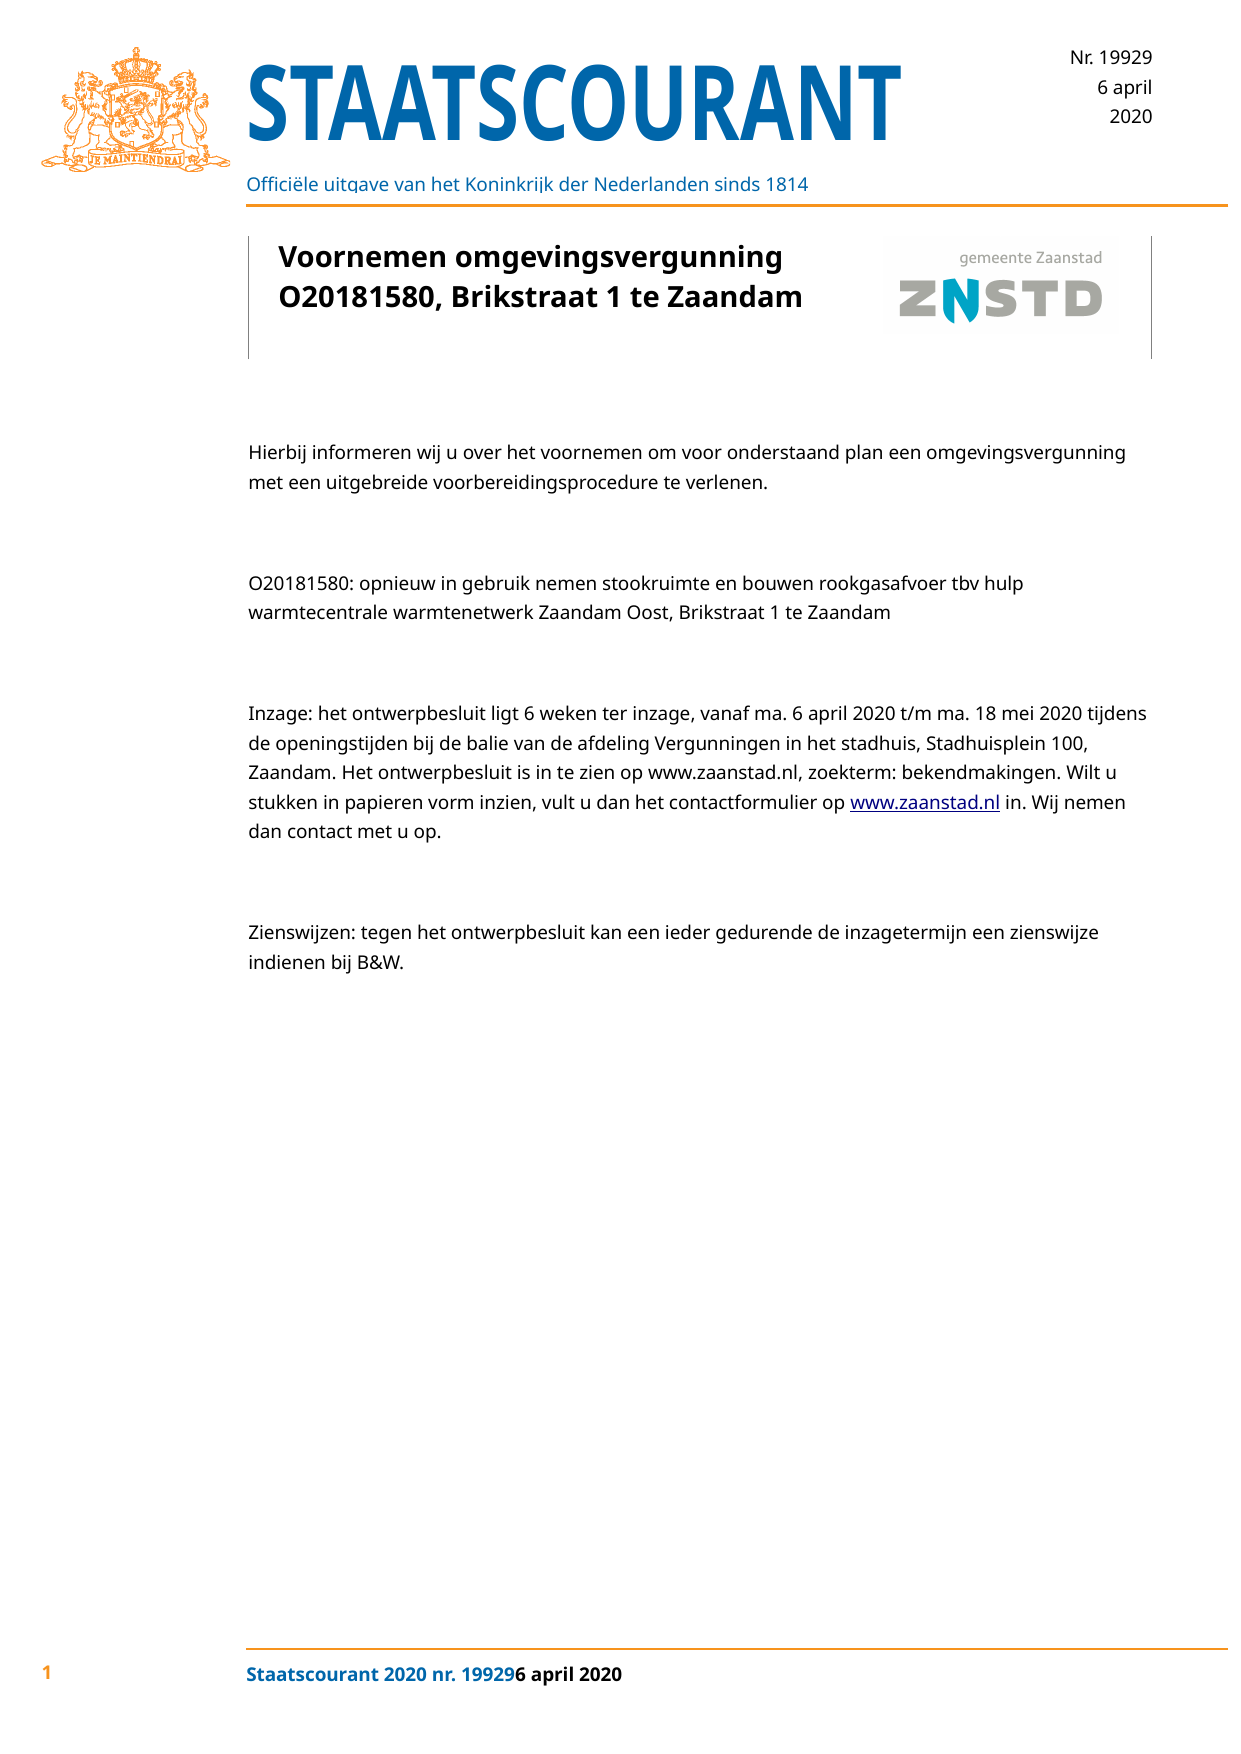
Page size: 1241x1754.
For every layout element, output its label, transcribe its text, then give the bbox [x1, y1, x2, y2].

table_header Voornemen omgevingsvergunning O20181580, Brikstraat 1 te Zaandam [249, 236, 850, 359]
picture [882, 236, 1119, 334]
picture [41, 47, 231, 172]
text Inzage: het ontwerpbesluit ligt 6 weken ter inzage, vanaf ma. 6 april 2020 t/m ma. 18 mei 2020 tijdens de openingstijden bij de balie van de afdeling Vergunningen in het stadhuis, Stadhuisplein 100, Zaandam. Het ontwerpbesluit is in te zien op www.zaanstad.nl, zoekterm: bekendmakingen. Wilt u stukken in papieren vorm inzien, vult u dan het contactformulier op www.zaanstad.nl in. Wij nemen dan contact met u op. [248, 700, 1152, 844]
text O20181580: opnieuw in gebruik nemen stookruimte en bouwen rookgasafvoer tbv hulp warmtecentrale warmtenetwerk Zaandam Oost, Brikstraat 1 te Zaandam [248, 570, 1152, 625]
table_header [850, 236, 1151, 359]
text Zienswijzen: tegen het ontwerpbesluit kan een ieder gedurende de inzagetermijn een zienswijze indienen bij B&W. [248, 919, 1152, 974]
text Hierbij informeren wij u over het voornemen om voor onderstaand plan een omgevingsvergunning met een uitgebreide voorbereidingsprocedure te verlenen. [248, 439, 1152, 494]
